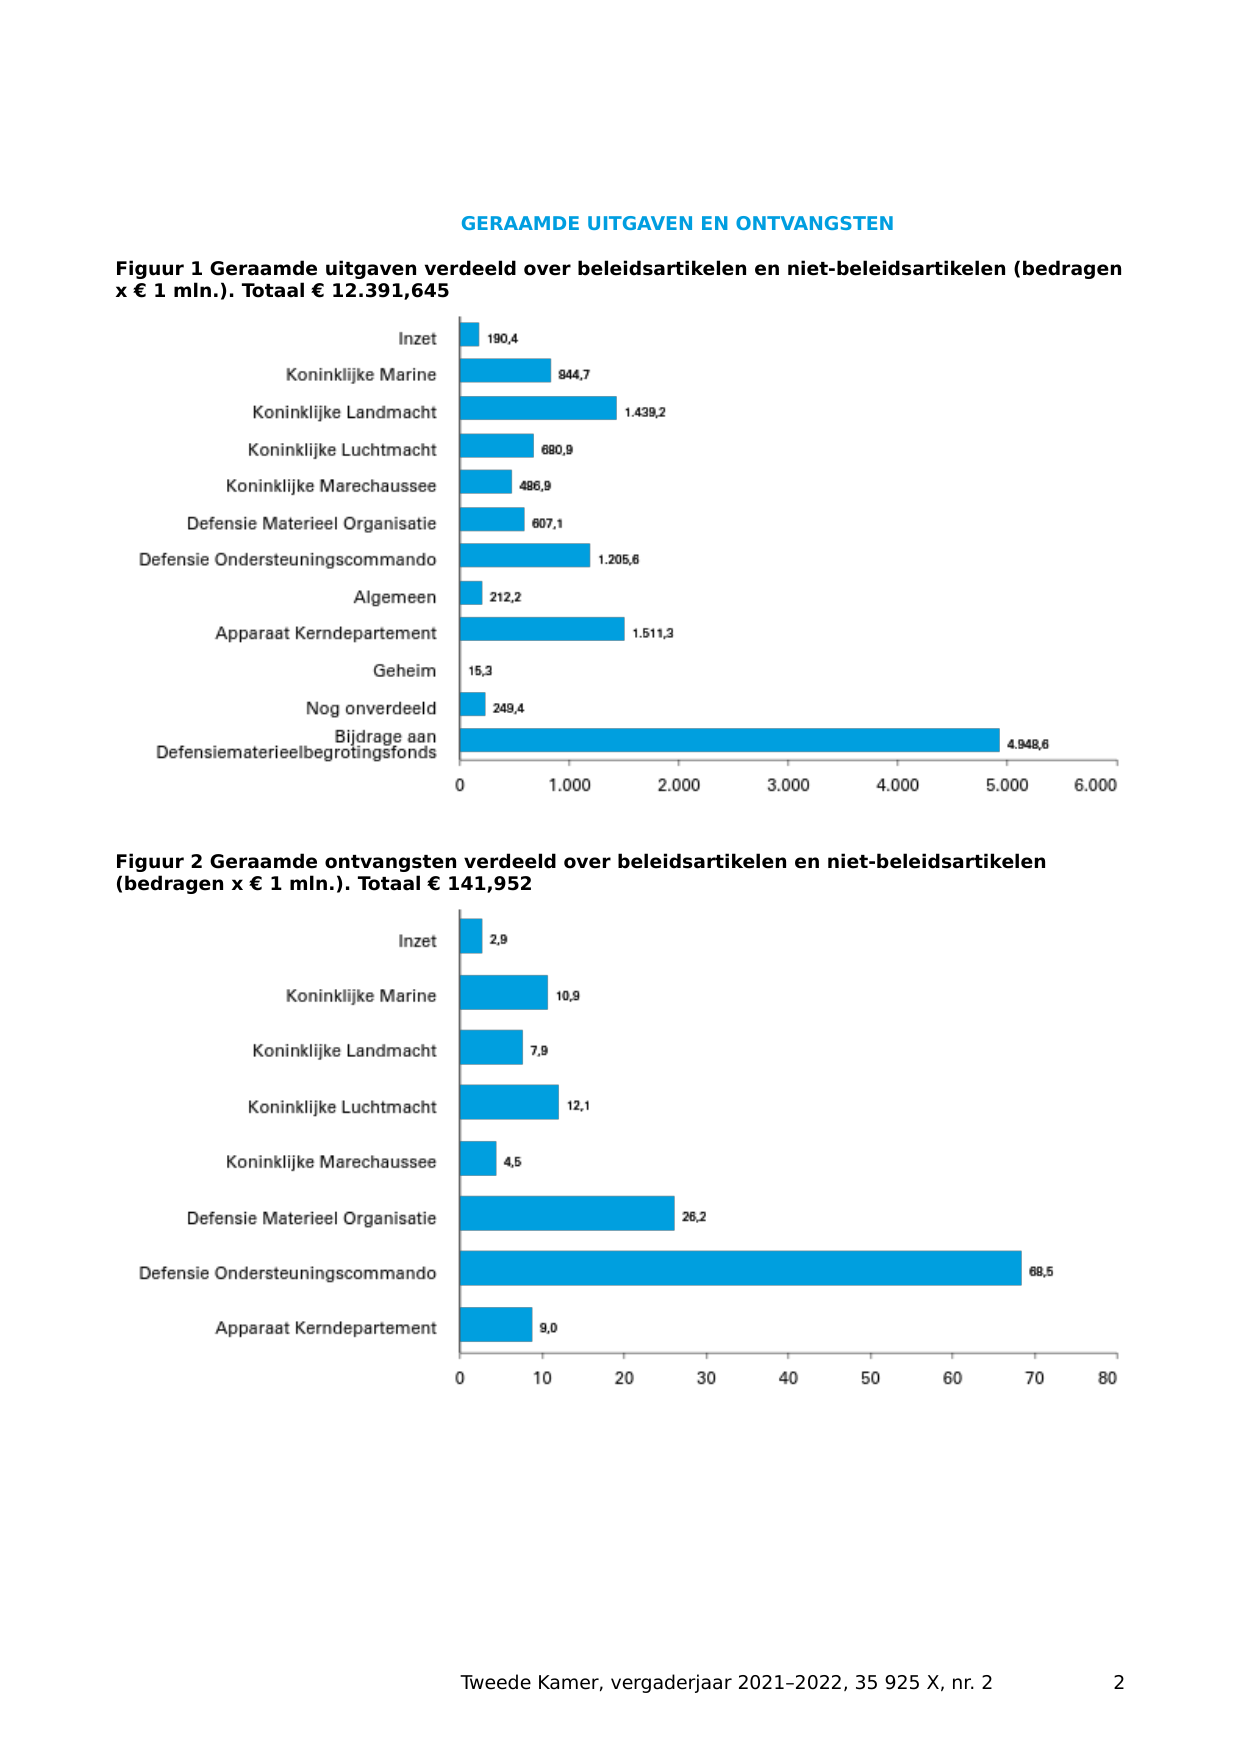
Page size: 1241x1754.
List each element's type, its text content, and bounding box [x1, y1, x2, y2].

title Figuur 1 Geraamde uitgaven verdeeld over beleidsartikelen en niet-beleidsartikelen (bedragen x € 1 mln.). Totaal € 12.391,645 [115, 258, 1125, 302]
title Figuur 2 Geraamde ontvangsten verdeeld over beleidsartikelen en niet-beleidsartikelen (bedragen x € 1 mln.). Totaal € 141,952 [115, 851, 1125, 894]
title Geraamde uitgaven en ontvangsten [461, 213, 1125, 235]
